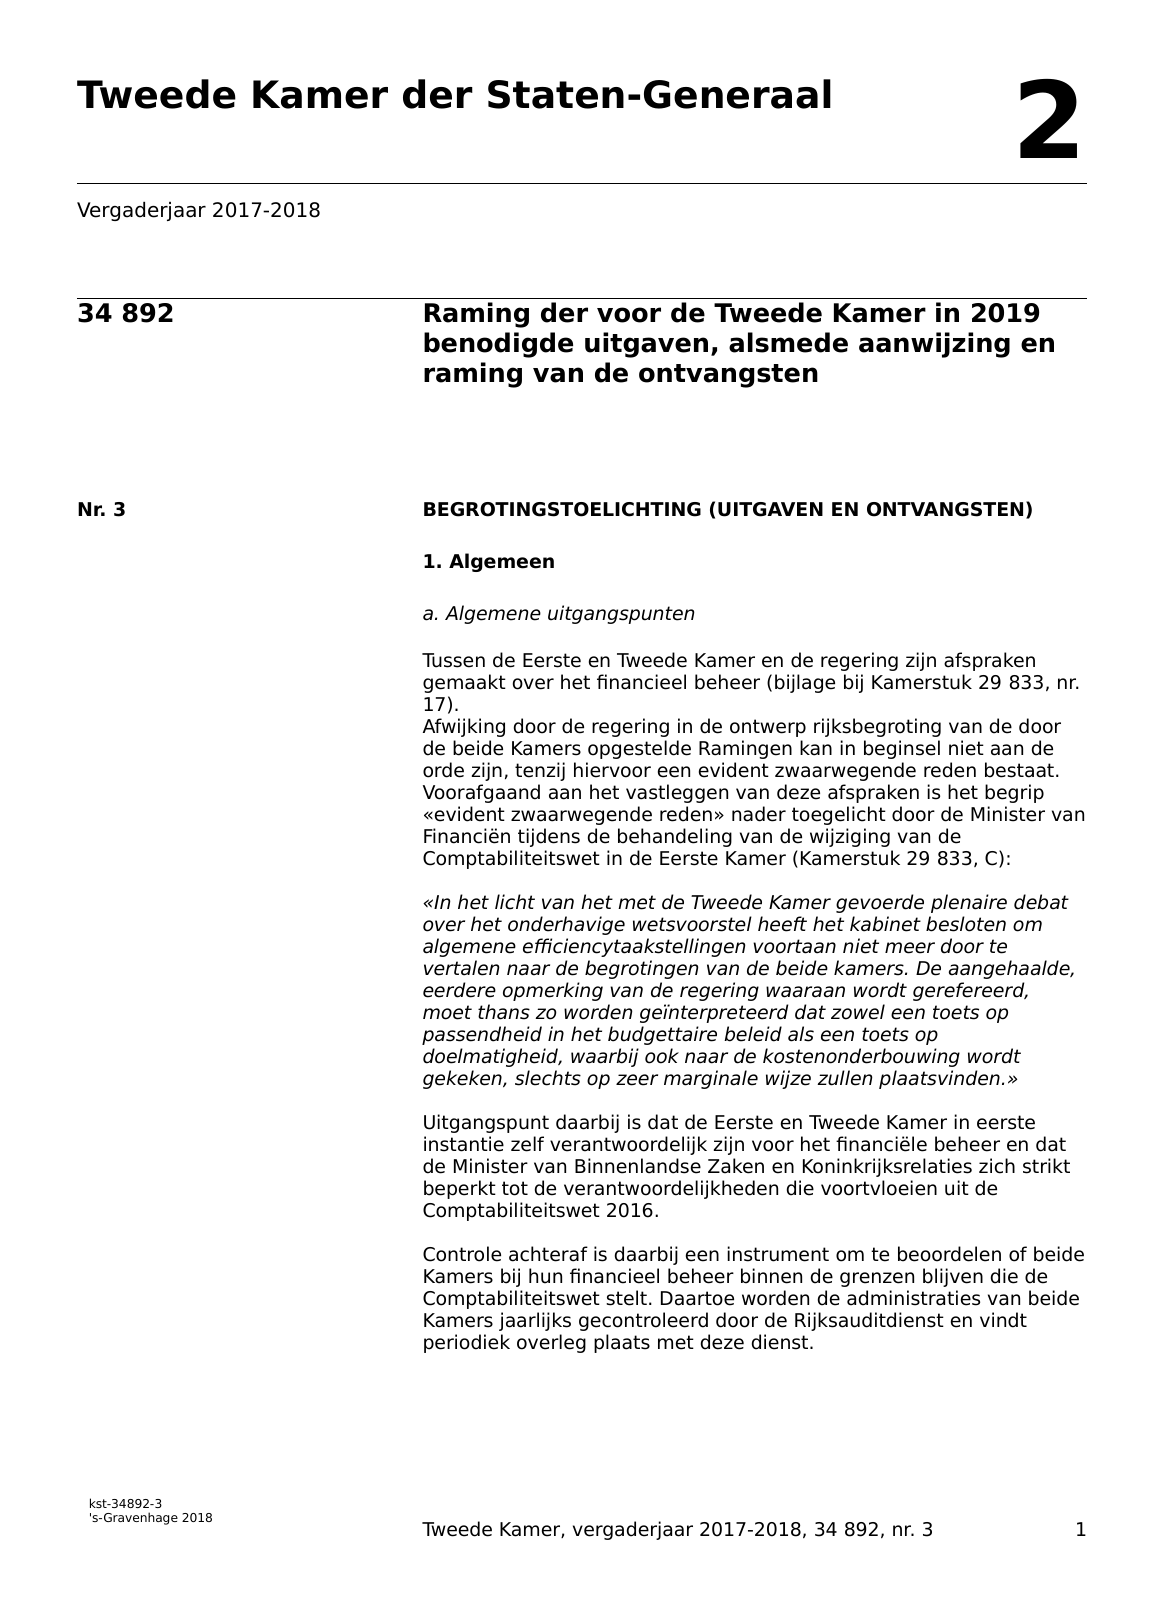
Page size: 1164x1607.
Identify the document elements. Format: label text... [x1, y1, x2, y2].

subtitle Nr. 3 BEGROTINGSTOELICHTING (UITGAVEN EN ONTVANGSTEN) [77, 499, 1087, 521]
text «In het licht van het met de Tweede Kamer gevoerde plenaire debat over het onderhavige wetsvoorstel heeft het kabinet besloten om algemene efficiencytaakstellingen voortaan niet meer door te vertalen naar de begrotingen van de beide kamers. De aangehaalde, eerdere opmerking van de regering waaraan wordt gerefereerd, moet thans zo worden geïnterpreteerd dat zowel een toets op passendheid in het budgettaire beleid als een toets op doelmatigheid, waarbij ook naar de kostenonderbouwing wordt gekeken, slechts op zeer marginale wijze zullen plaatsvinden.» [422, 892, 1087, 1090]
text Controle achteraf is daarbij een instrument om te beoordelen of beide Kamers bij hun financieel beheer binnen de grenzen blijven die de Comptabiliteitswet stelt. Daartoe worden de administraties van beide Kamers jaarlijks gecontroleerd door de Rijksauditdienst en vindt periodiek overleg plaats met deze dienst. [422, 1244, 1087, 1354]
text Tussen de Eerste en Tweede Kamer en de regering zijn afspraken gemaakt over het financieel beheer (bijlage bij Kamerstuk 29 833, nr. 17). [422, 650, 1087, 716]
subtitle 34 892 Raming der voor de Tweede Kamer in 2019 benodigde uitgaven, alsmede aanwijzing en raming van de ontvangsten [77, 299, 1087, 388]
text 's-Gravenhage 2018 [88, 1511, 323, 1525]
text kst-34892-3 [88, 1497, 323, 1511]
subtitle 1. Algemeen [422, 551, 1087, 573]
subtitle a. Algemene uitgangspunten [422, 603, 1087, 625]
text Afwijking door de regering in de ontwerp rijksbegroting van de door de beide Kamers opgestelde Ramingen kan in beginsel niet aan de orde zijn, tenzij hiervoor een evident zwaarwegende reden bestaat. [422, 716, 1087, 782]
text Uitgangspunt daarbij is dat de Eerste en Tweede Kamer in eerste instantie zelf verantwoordelijk zijn voor het financiële beheer en dat de Minister van Binnenlandse Zaken en Koninkrijksrelaties zich strikt beperkt tot de verantwoordelijkheden die voortvloeien uit de Comptabiliteitswet 2016. [422, 1112, 1087, 1222]
table_cell Vergaderjaar 2017-2018 [77, 184, 1087, 298]
text Voorafgaand aan het vastleggen van deze afspraken is het begrip «evident zwaarwegende reden» nader toegelicht door de Minister van Financiën tijdens de behandeling van de wijziging van de Comptabiliteitswet in de Eerste Kamer (Kamerstuk 29 833, C): [422, 782, 1087, 870]
table_header 2 [886, 59, 1087, 183]
table_header Tweede Kamer der Staten-Generaal [77, 59, 886, 183]
